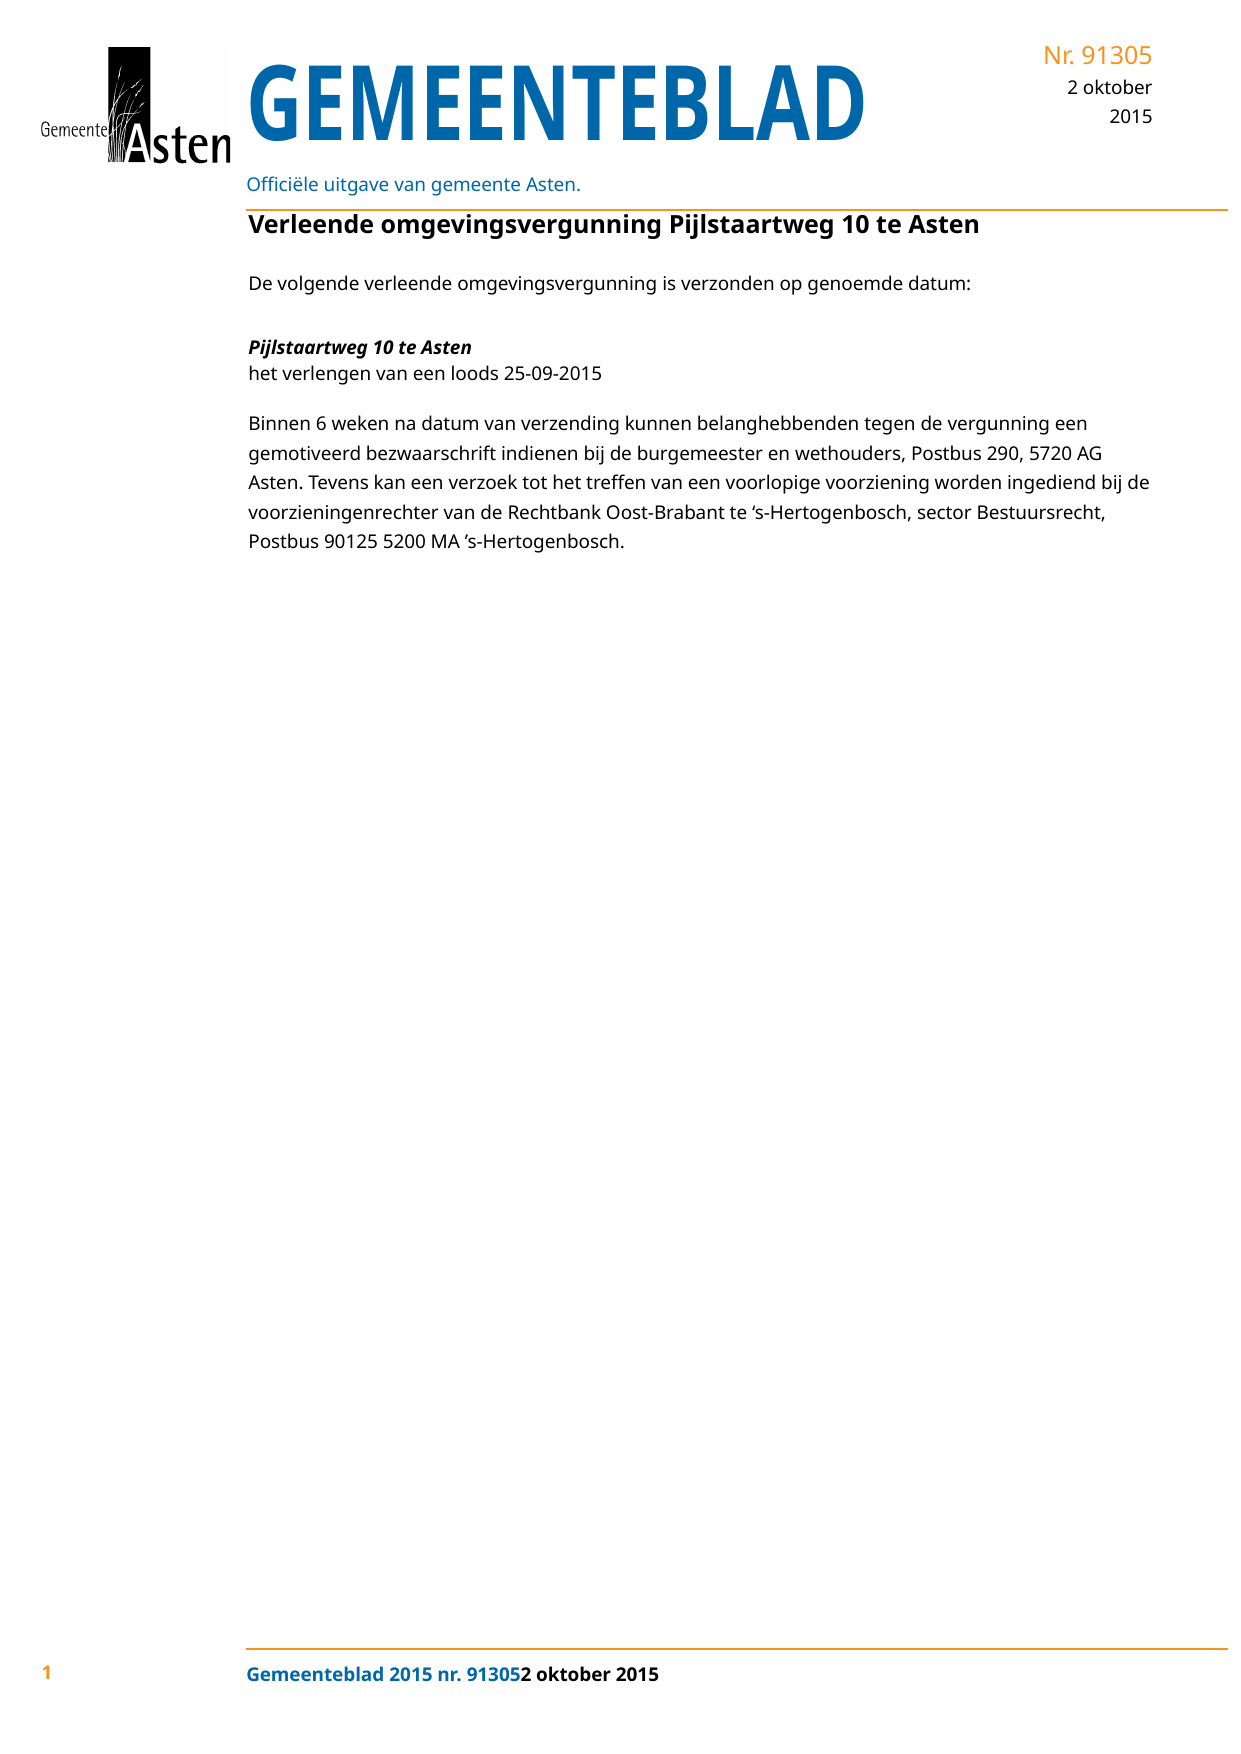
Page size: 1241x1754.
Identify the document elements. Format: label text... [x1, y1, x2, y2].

text Binnen 6 weken na datum van verzending kunnen belanghebbenden tegen de vergunning een gemotiveerd bezwaarschrift indienen bij de burgemeester en wethouders, Postbus 290, 5720 AG Asten. Tevens kan een verzoek tot het treffen van een voorlopige voorziening worden ingediend bij de voorzieningenrechter van de Rechtbank Oost-Brabant te ‘s-Hertogenbosch, sector Bestuursrecht, Postbus 90125 5200 MA ’s-Hertogenbosch. [248, 410, 1152, 554]
text Pijlstaartweg 10 te Asten [248, 334, 1152, 360]
text De volgende verleende omgevingsvergunning is verzonden op genoemde datum: [248, 270, 1152, 296]
text het verlengen van een loods 25-09-2015 [248, 360, 1152, 386]
picture [41, 47, 231, 172]
text Verleende omgevingsvergunning Pijlstaartweg 10 te Asten [248, 211, 1152, 241]
